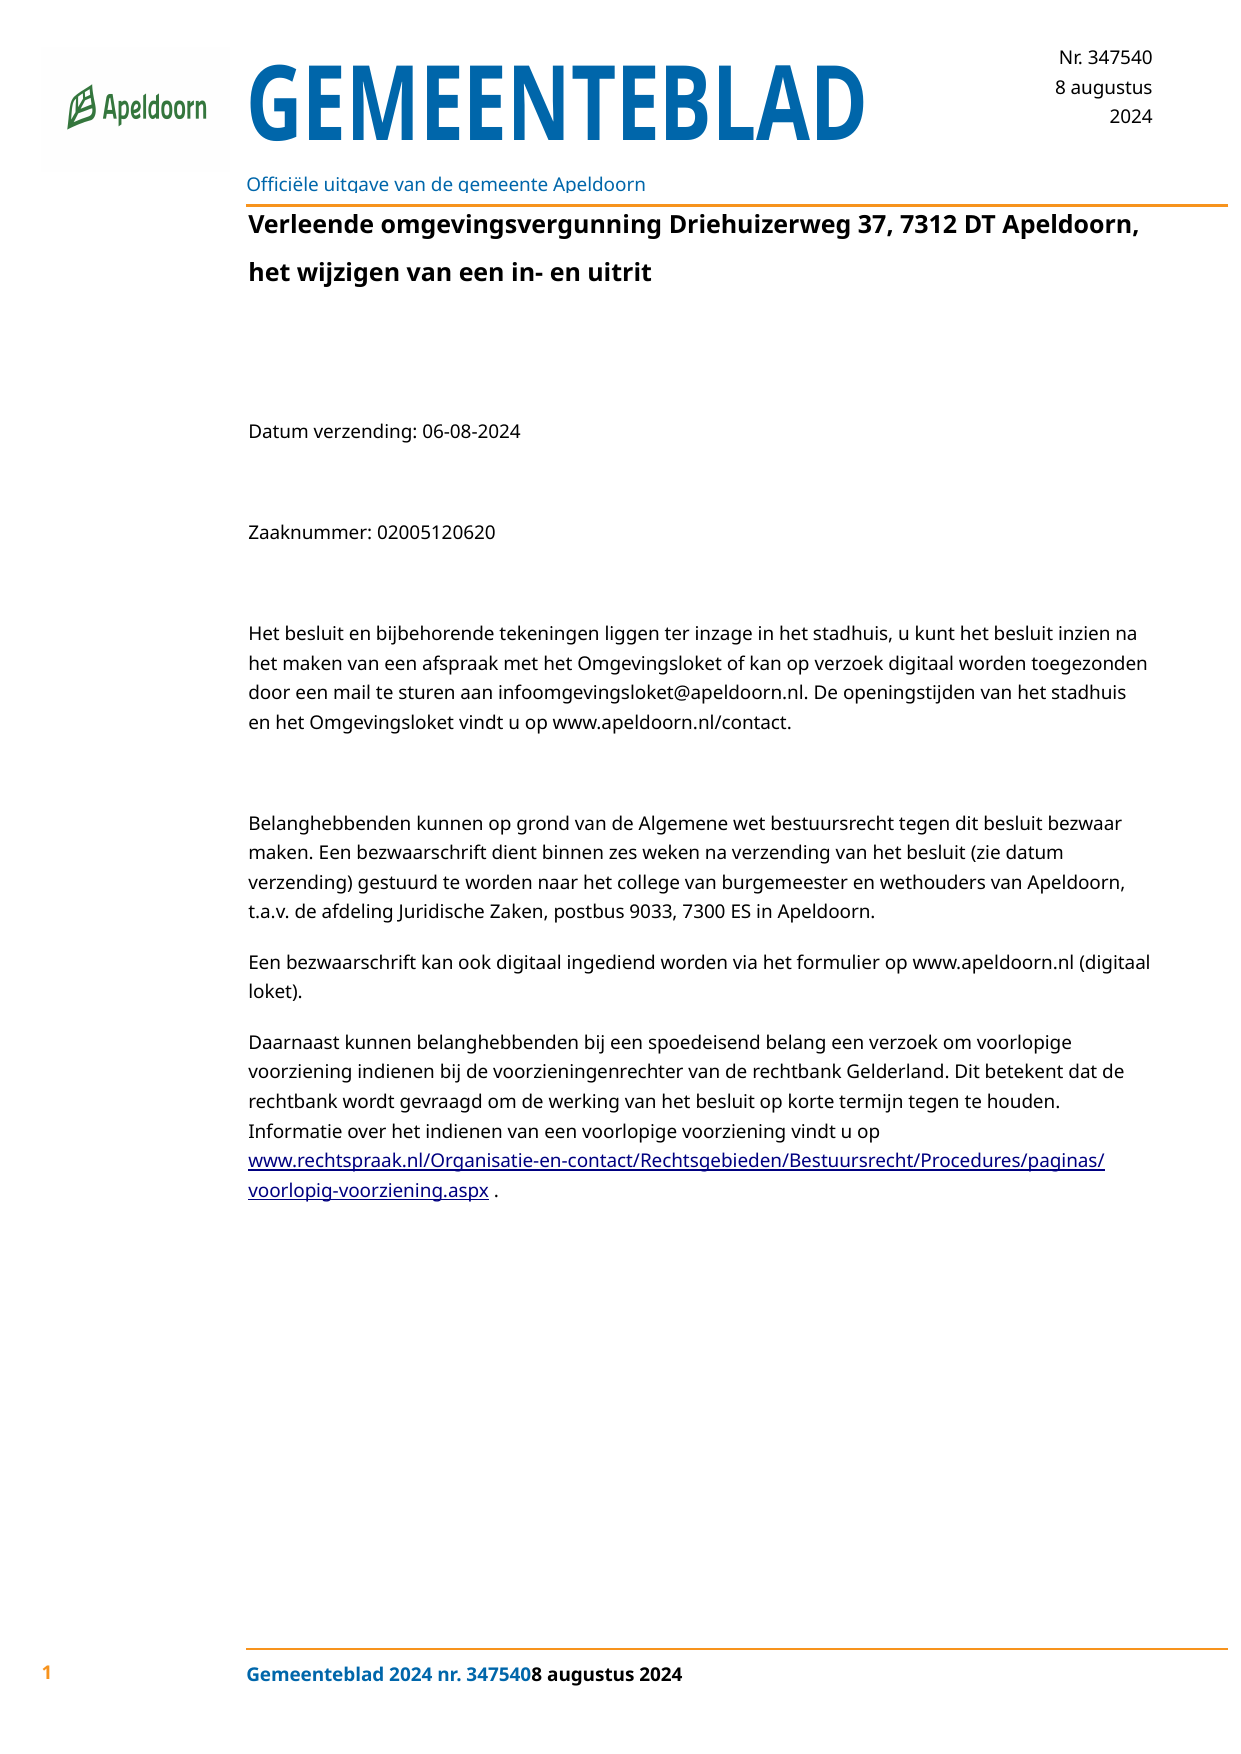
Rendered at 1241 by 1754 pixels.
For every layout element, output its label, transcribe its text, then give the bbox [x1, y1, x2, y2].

text Een bezwaarschrift kan ook digitaal ingediend worden via het formulier op www.apeldoorn.nl (digitaal loket). [248, 949, 1152, 1004]
text Daarnaast kunnen belanghebbenden bij een spoedeisend belang een verzoek om voorlopige voorziening indienen bij de voorzieningenrechter van de rechtbank Gelderland. Dit betekent dat de rechtbank wordt gevraagd om de werking van het besluit op korte termijn tegen te houden. Informatie over het indienen van een voorlopige voorziening vindt u op www.rechtspraak.nl/Organisatie-en-contact/Rechtsgebieden/Bestuursrecht/Procedures/paginas/voorlopig-voorziening.aspx . [248, 1029, 1152, 1203]
text Belanghebbenden kunnen op grond van de Algemene wet bestuursrecht tegen dit besluit bezwaar maken. Een bezwaarschrift dient binnen zes weken na verzending van het besluit (zie datum verzending) gestuurd te worden naar het college van burgemeester en wethouders van Apeldoorn, t.a.v. de afdeling Juridische Zaken, postbus 9033, 7300 ES in Apeldoorn. [248, 810, 1152, 924]
text Verleende omgevingsvergunning Driehuizerweg 37, 7312 DT Apeldoorn, het wijzigen van een in- en uitrit [248, 207, 1152, 288]
text Het besluit en bijbehorende tekeningen liggen ter inzage in het stadhuis, u kunt het besluit inzien na het maken van een afspraak met het Omgevingsloket of kan op verzoek digitaal worden toegezonden door een mail te sturen aan infoomgevingsloket@apeldoorn.nl. De openingstijden van het stadhuis en het Omgevingsloket vindt u op www.apeldoorn.nl/contact. [248, 620, 1152, 735]
text Datum verzending: 06-08-2024 [248, 419, 1152, 444]
text Zaaknummer: 02005120620 [248, 519, 1152, 545]
picture [41, 47, 231, 172]
